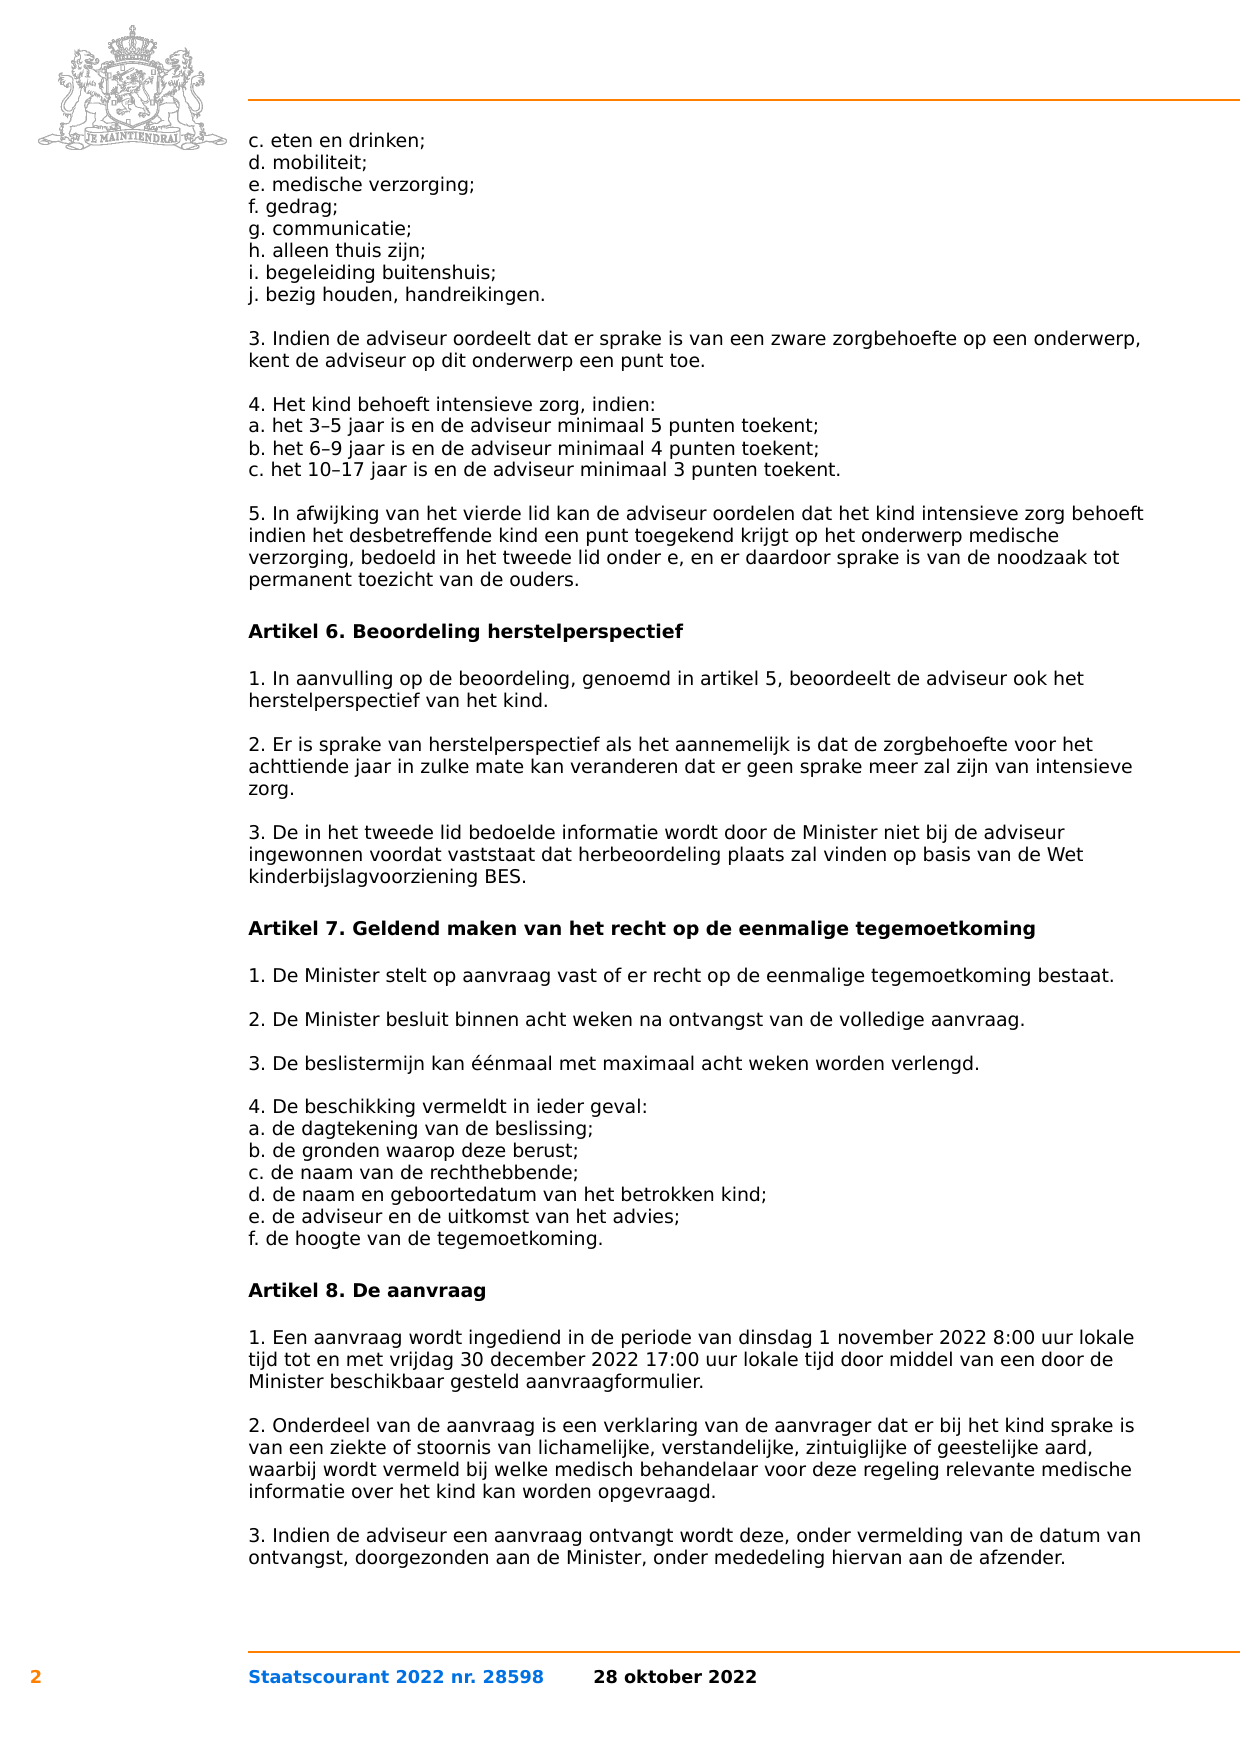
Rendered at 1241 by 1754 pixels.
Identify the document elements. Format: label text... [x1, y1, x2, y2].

text 3. De in het tweede lid bedoelde informatie wordt door de Minister niet bij de adviseur ingewonnen voordat vaststaat dat herbeoordeling plaats zal vinden op basis van de Wet kinderbijslagvoorziening BES. [248, 822, 1163, 888]
text j. bezig houden, handreikingen. [248, 284, 1163, 306]
text c. eten en drinken; [248, 130, 1163, 152]
text 4. De beschikking vermeldt in ieder geval: [248, 1096, 1163, 1118]
text e. medische verzorging; [248, 174, 1163, 196]
text d. de naam en geboortedatum van het betrokken kind; [248, 1184, 1163, 1206]
text a. het 3–5 jaar is en de adviseur minimaal 5 punten toekent; [248, 415, 1163, 437]
text 3. De beslistermijn kan éénmaal met maximaal acht weken worden verlengd. [248, 1052, 1163, 1074]
text 2. Er is sprake van herstelperspectief als het aannemelijk is dat de zorgbehoefte voor het achttiende jaar in zulke mate kan veranderen dat er geen sprake meer zal zijn van intensieve zorg. [248, 734, 1163, 800]
text b. het 6–9 jaar is en de adviseur minimaal 4 punten toekent; [248, 437, 1163, 459]
text 3. Indien de adviseur oordeelt dat er sprake is van een zware zorgbehoefte op een onderwerp, kent de adviseur op dit onderwerp een punt toe. [248, 328, 1163, 372]
text 5. In afwijking van het vierde lid kan de adviseur oordelen dat het kind intensieve zorg behoeft indien het desbetreffende kind een punt toegekend krijgt op het onderwerp medische verzorging, bedoeld in het tweede lid onder e, en er daardoor sprake is van de noodzaak tot permanent toezicht van de ouders. [248, 503, 1163, 591]
text e. de adviseur en de uitkomst van het advies; [248, 1206, 1163, 1228]
text a. de dagtekening van de beslissing; [248, 1118, 1163, 1140]
text i. begeleiding buitenshuis; [248, 262, 1163, 284]
text 1. Een aanvraag wordt ingediend in de periode van dinsdag 1 november 2022 8:00 uur lokale tijd tot en met vrijdag 30 december 2022 17:00 uur lokale tijd door middel van een door de Minister beschikbaar gesteld aanvraagformulier. [248, 1327, 1163, 1393]
text 1. De Minister stelt op aanvraag vast of er recht op de eenmalige tegemoetkoming bestaat. [248, 965, 1163, 987]
picture [38, 25, 227, 150]
text f. gedrag; [248, 196, 1163, 218]
text g. communicatie; [248, 218, 1163, 240]
subtitle Artikel 8. De aanvraag [248, 1280, 1163, 1302]
text b. de gronden waarop deze berust; [248, 1140, 1163, 1162]
text d. mobiliteit; [248, 152, 1163, 174]
text 2. De Minister besluit binnen acht weken na ontvangst van de volledige aanvraag. [248, 1008, 1163, 1031]
text c. het 10–17 jaar is en de adviseur minimaal 3 punten toekent. [248, 459, 1163, 481]
text 4. Het kind behoeft intensieve zorg, indien: [248, 393, 1163, 415]
text f. de hoogte van de tegemoetkoming. [248, 1228, 1163, 1250]
text 3. Indien de adviseur een aanvraag ontvangt wordt deze, onder vermelding van de datum van ontvangst, doorgezonden aan de Minister, onder mededeling hiervan aan de afzender. [248, 1525, 1163, 1569]
text c. de naam van de rechthebbende; [248, 1162, 1163, 1184]
text 1. In aanvulling op de beoordeling, genoemd in artikel 5, beoordeelt de adviseur ook het herstelperspectief van het kind. [248, 668, 1163, 712]
text 2. Onderdeel van de aanvraag is een verklaring van de aanvrager dat er bij het kind sprake is van een ziekte of stoornis van lichamelijke, verstandelijke, zintuiglijke of geestelijke aard, waarbij wordt vermeld bij welke medisch behandelaar voor deze regeling relevante medische informatie over het kind kan worden opgevraagd. [248, 1415, 1163, 1503]
subtitle Artikel 7. Geldend maken van het recht op de eenmalige tegemoetkoming [248, 918, 1163, 940]
subtitle Artikel 6. Beoordeling herstelperspectief [248, 621, 1163, 643]
text h. alleen thuis zijn; [248, 240, 1163, 262]
